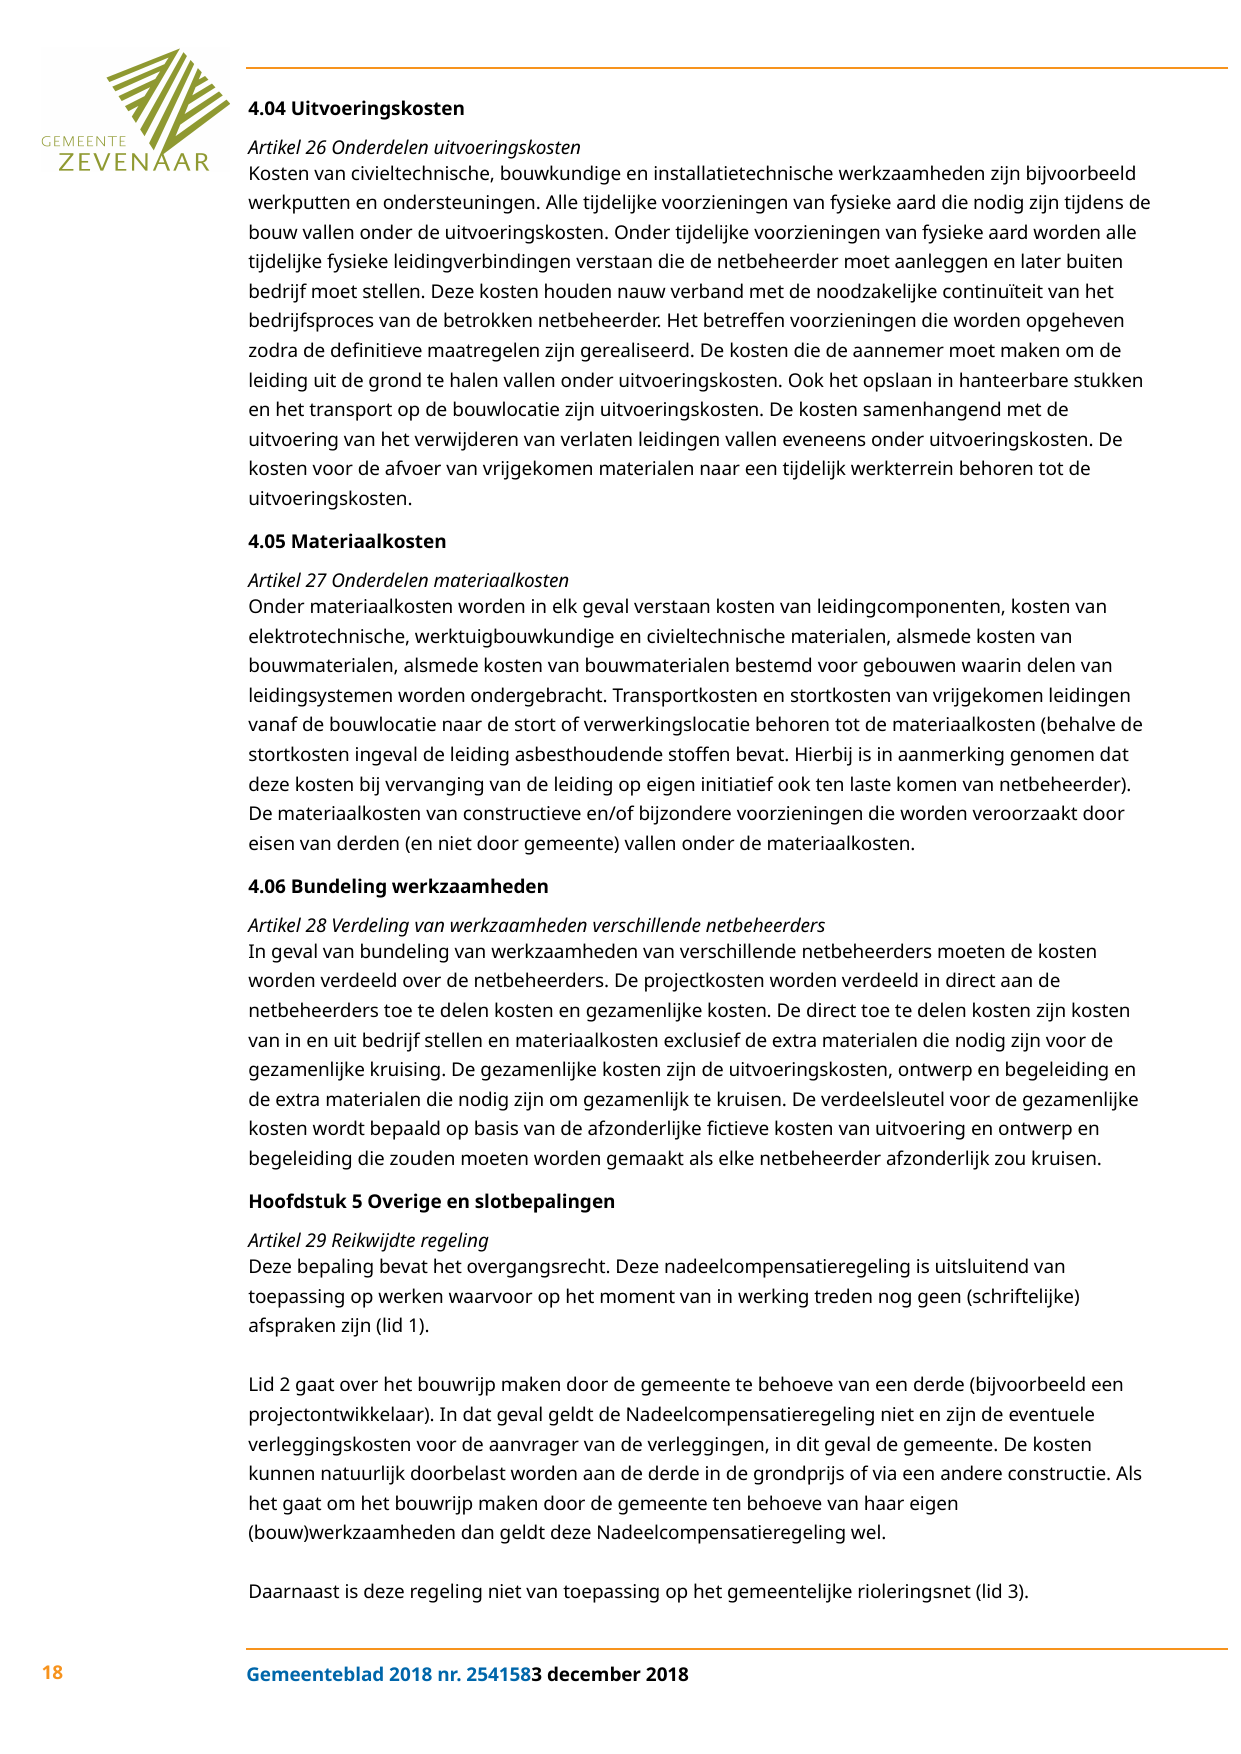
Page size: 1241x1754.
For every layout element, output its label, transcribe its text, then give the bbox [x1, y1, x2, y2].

text 4.05 Materiaalkosten [248, 528, 1152, 554]
text Artikel 29 Reikwijdte regeling [248, 1228, 1152, 1253]
text Artikel 28 Verdeling van werkzaamheden verschillende netbeheerders [248, 912, 1152, 938]
text 4.04 Uitvoeringskosten [248, 95, 1152, 121]
text Artikel 27 Onderdelen materiaalkosten [248, 568, 1152, 593]
picture [41, 47, 231, 172]
text Kosten van civieltechnische, bouwkundige en installatietechnische werkzaamheden zijn bijvoorbeeld werkputten en ondersteuningen. Alle tijdelijke voorzieningen van fysieke aard die nodig zijn tijdens de bouw vallen onder de uitvoeringskosten. Onder tijdelijke voorzieningen van fysieke aard worden alle tijdelijke fysieke leidingverbindingen verstaan die de netbeheerder moet aanleggen en later buiten bedrijf moet stellen. Deze kosten houden nauw verband met de noodzakelijke continuïteit van het bedrijfsproces van de betrokken netbeheerder. Het betreffen voorzieningen die worden opgeheven zodra de definitieve maatregelen zijn gerealiseerd. De kosten die de aannemer moet maken om de leiding uit de grond te halen vallen onder uitvoeringskosten. Ook het opslaan in hanteerbare stukken en het transport op de bouwlocatie zijn uitvoeringskosten. De kosten samenhangend met de uitvoering van het verwijderen van verlaten leidingen vallen eveneens onder uitvoeringskosten. De kosten voor de afvoer van vrijgekomen materialen naar een tijdelijk werkterrein behoren tot de uitvoeringskosten. [248, 160, 1152, 511]
text Daarnaast is deze regeling niet van toepassing op het gemeentelijke rioleringsnet (lid 3). [248, 1579, 1152, 1604]
text Hoofdstuk 5 Overige en slotbepalingen [248, 1188, 1152, 1214]
text 4.06 Bundeling werkzaamheden [248, 873, 1152, 899]
text In geval van bundeling van werkzaamheden van verschillende netbeheerders moeten de kosten worden verdeeld over de netbeheerders. De projectkosten worden verdeeld in direct aan de netbeheerders toe te delen kosten en gezamenlijke kosten. De direct toe te delen kosten zijn kosten van in en uit bedrijf stellen en materiaalkosten exclusief de extra materialen die nodig zijn voor de gezamenlijke kruising. De gezamenlijke kosten zijn de uitvoeringskosten, ontwerp en begeleiding en de extra materialen die nodig zijn om gezamenlijk te kruisen. De verdeelsleutel voor de gezamenlijke kosten wordt bepaald op basis van de afzonderlijke fictieve kosten van uitvoering en ontwerp en begeleiding die zouden moeten worden gemaakt als elke netbeheerder afzonderlijk zou kruisen. [248, 938, 1152, 1171]
text Deze bepaling bevat het overgangsrecht. Deze nadeelcompensatieregeling is uitsluitend van toepassing op werken waarvoor op het moment van in werking treden nog geen (schriftelijke) afspraken zijn (lid 1). [248, 1253, 1152, 1338]
text Onder materiaalkosten worden in elk geval verstaan kosten van leidingcomponenten, kosten van elektrotechnische, werktuigbouwkundige en civieltechnische materialen, alsmede kosten van bouwmaterialen, alsmede kosten van bouwmaterialen bestemd voor gebouwen waarin delen van leidingsystemen worden ondergebracht. Transportkosten en stortkosten van vrijgekomen leidingen vanaf de bouwlocatie naar de stort of verwerkingslocatie behoren tot de materiaalkosten (behalve de stortkosten ingeval de leiding asbesthoudende stoffen bevat. Hierbij is in aanmerking genomen dat deze kosten bij vervanging van de leiding op eigen initiatief ook ten laste komen van netbeheerder). De materiaalkosten van constructieve en/of bijzondere voorzieningen die worden veroorzaakt door eisen van derden (en niet door gemeente) vallen onder de materiaalkosten. [248, 593, 1152, 856]
text Lid 2 gaat over het bouwrijp maken door de gemeente te behoeve van een derde (bijvoorbeeld een projectontwikkelaar). In dat geval geldt de Nadeelcompensatieregeling niet en zijn de eventuele verleggingskosten voor de aanvrager van de verleggingen, in dit geval de gemeente. De kosten kunnen natuurlijk doorbelast worden aan de derde in de grondprijs of via een andere constructie. Als het gaat om het bouwrijp maken door de gemeente ten behoeve van haar eigen (bouw)werkzaamheden dan geldt deze Nadeelcompensatieregeling wel. [248, 1372, 1152, 1545]
text Artikel 26 Onderdelen uitvoeringskosten [248, 134, 1152, 160]
